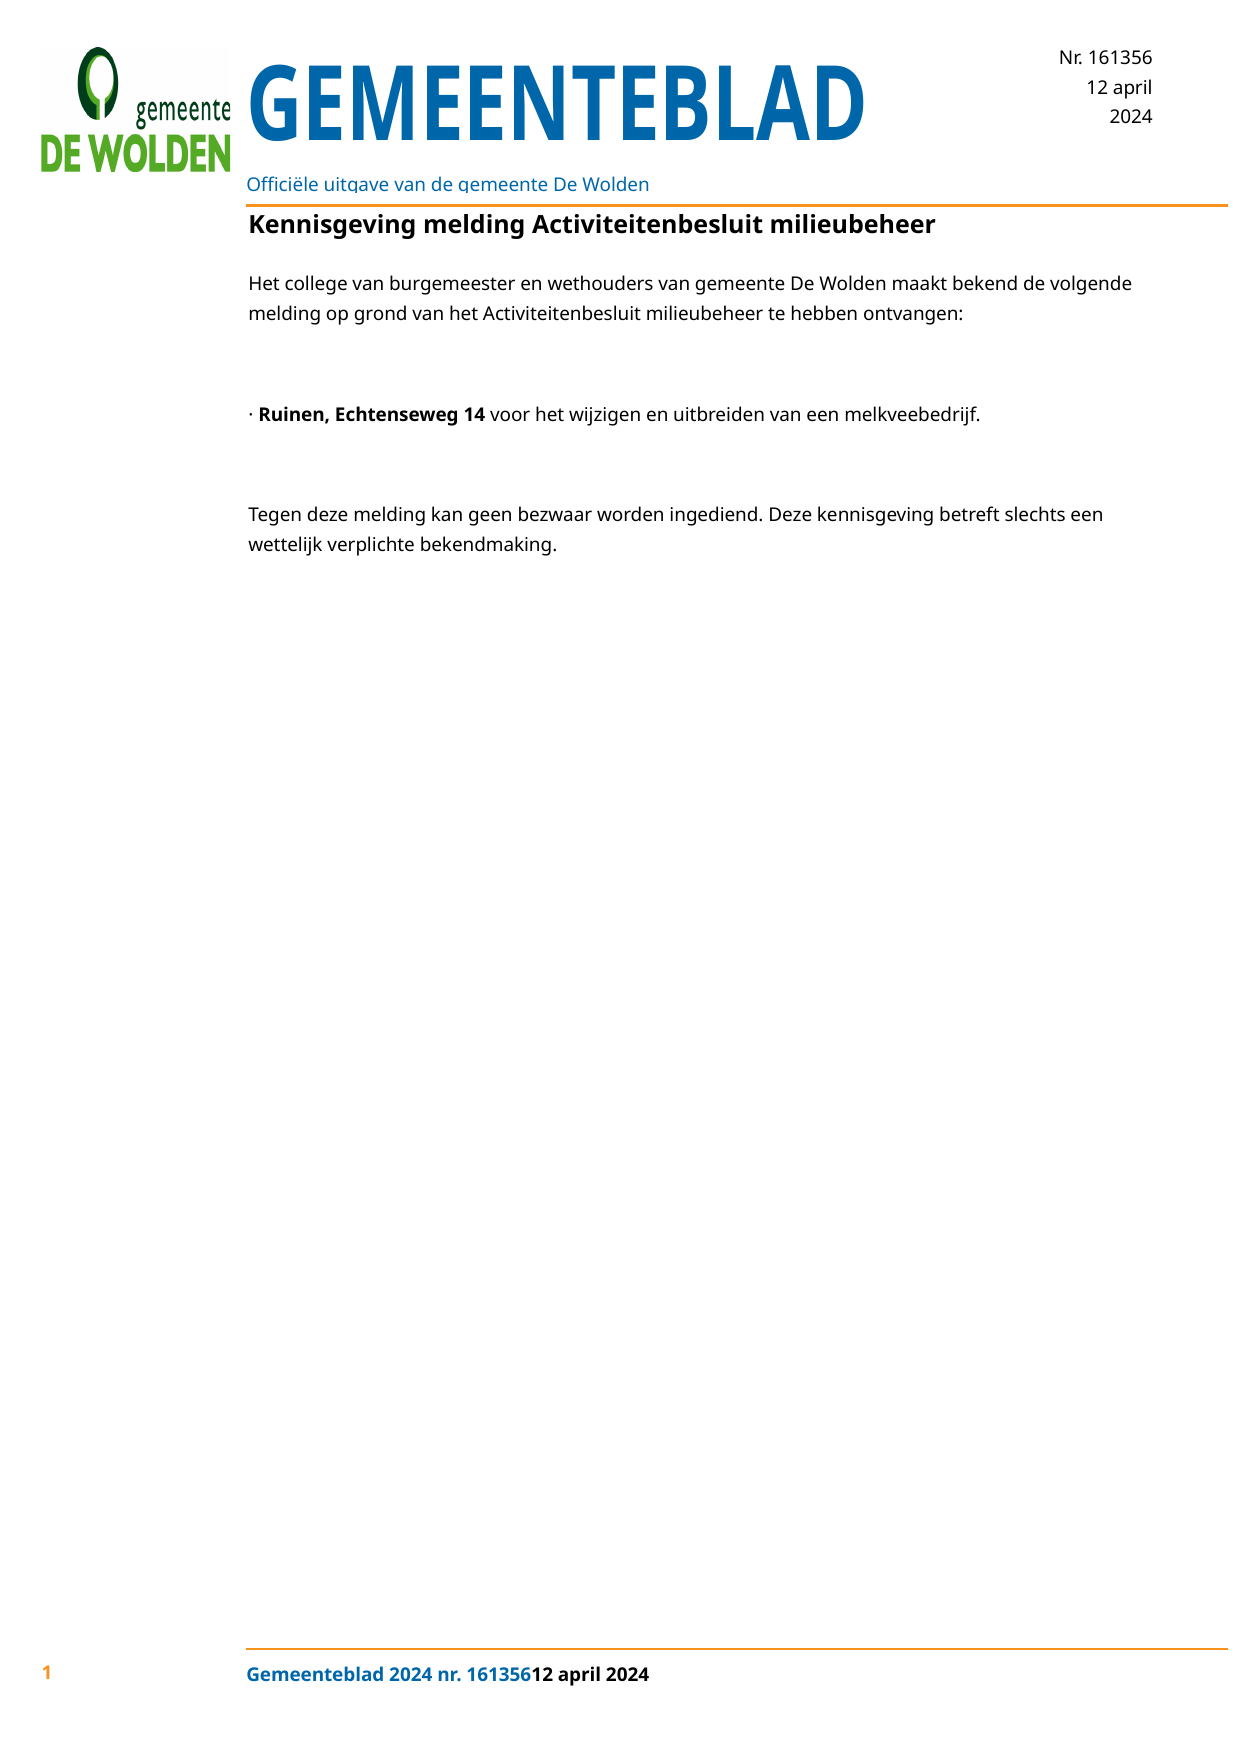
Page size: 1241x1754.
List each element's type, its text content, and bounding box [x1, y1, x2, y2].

text Kennisgeving melding Activiteitenbesluit milieubeheer [248, 207, 1152, 241]
text Het college van burgemeester en wethouders van gemeente De Wolden maakt bekend de volgende melding op grond van het Activiteitenbesluit milieubeheer te hebben ontvangen: [248, 270, 1152, 326]
text Tegen deze melding kan geen bezwaar worden ingediend. Deze kennisgeving betreft slechts een wettelijk verplichte bekendmaking. [248, 502, 1152, 557]
text · Ruinen, Echtenseweg 14 voor het wijzigen en uitbreiden van een melkveebedrijf. [248, 401, 1152, 426]
picture [41, 47, 231, 172]
